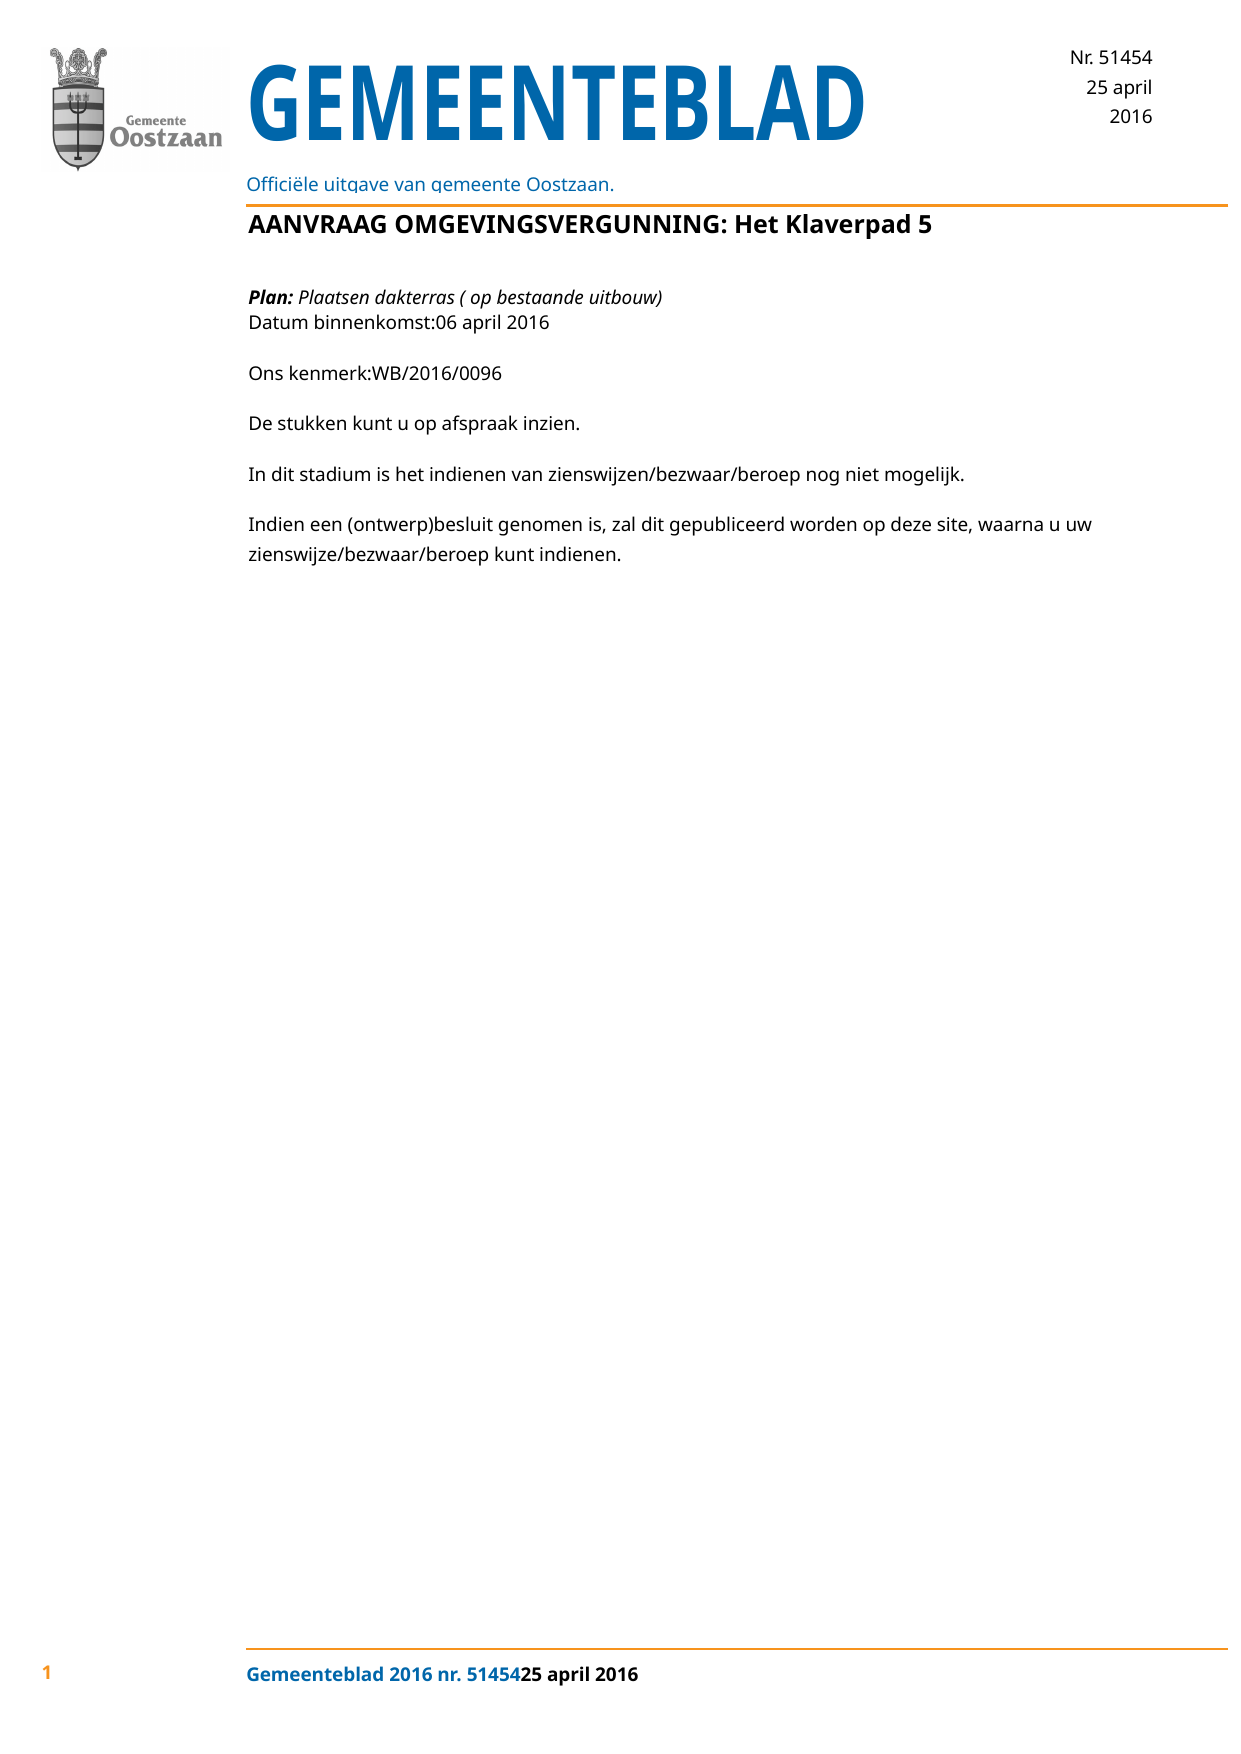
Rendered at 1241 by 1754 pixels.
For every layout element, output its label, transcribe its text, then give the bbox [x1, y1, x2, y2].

text AANVRAAG OMGEVINGSVERGUNNING: Het Klaverpad 5 [248, 207, 1152, 241]
text De stukken kunt u op afspraak inzien. [248, 410, 1152, 436]
text Datum binnenkomst:06 april 2016 [248, 309, 1152, 335]
text Plan: Plaatsen dakterras ( op bestaande uitbouw) [248, 284, 1152, 309]
picture [41, 47, 231, 172]
text Indien een (ontwerp)besluit genomen is, zal dit gepubliceerd worden op deze site, waarna u uw zienswijze/bezwaar/beroep kunt indienen. [248, 511, 1152, 567]
text Ons kenmerk:WB/2016/0096 [248, 360, 1152, 386]
text In dit stadium is het indienen van zienswijzen/bezwaar/beroep nog niet mogelijk. [248, 461, 1152, 487]
